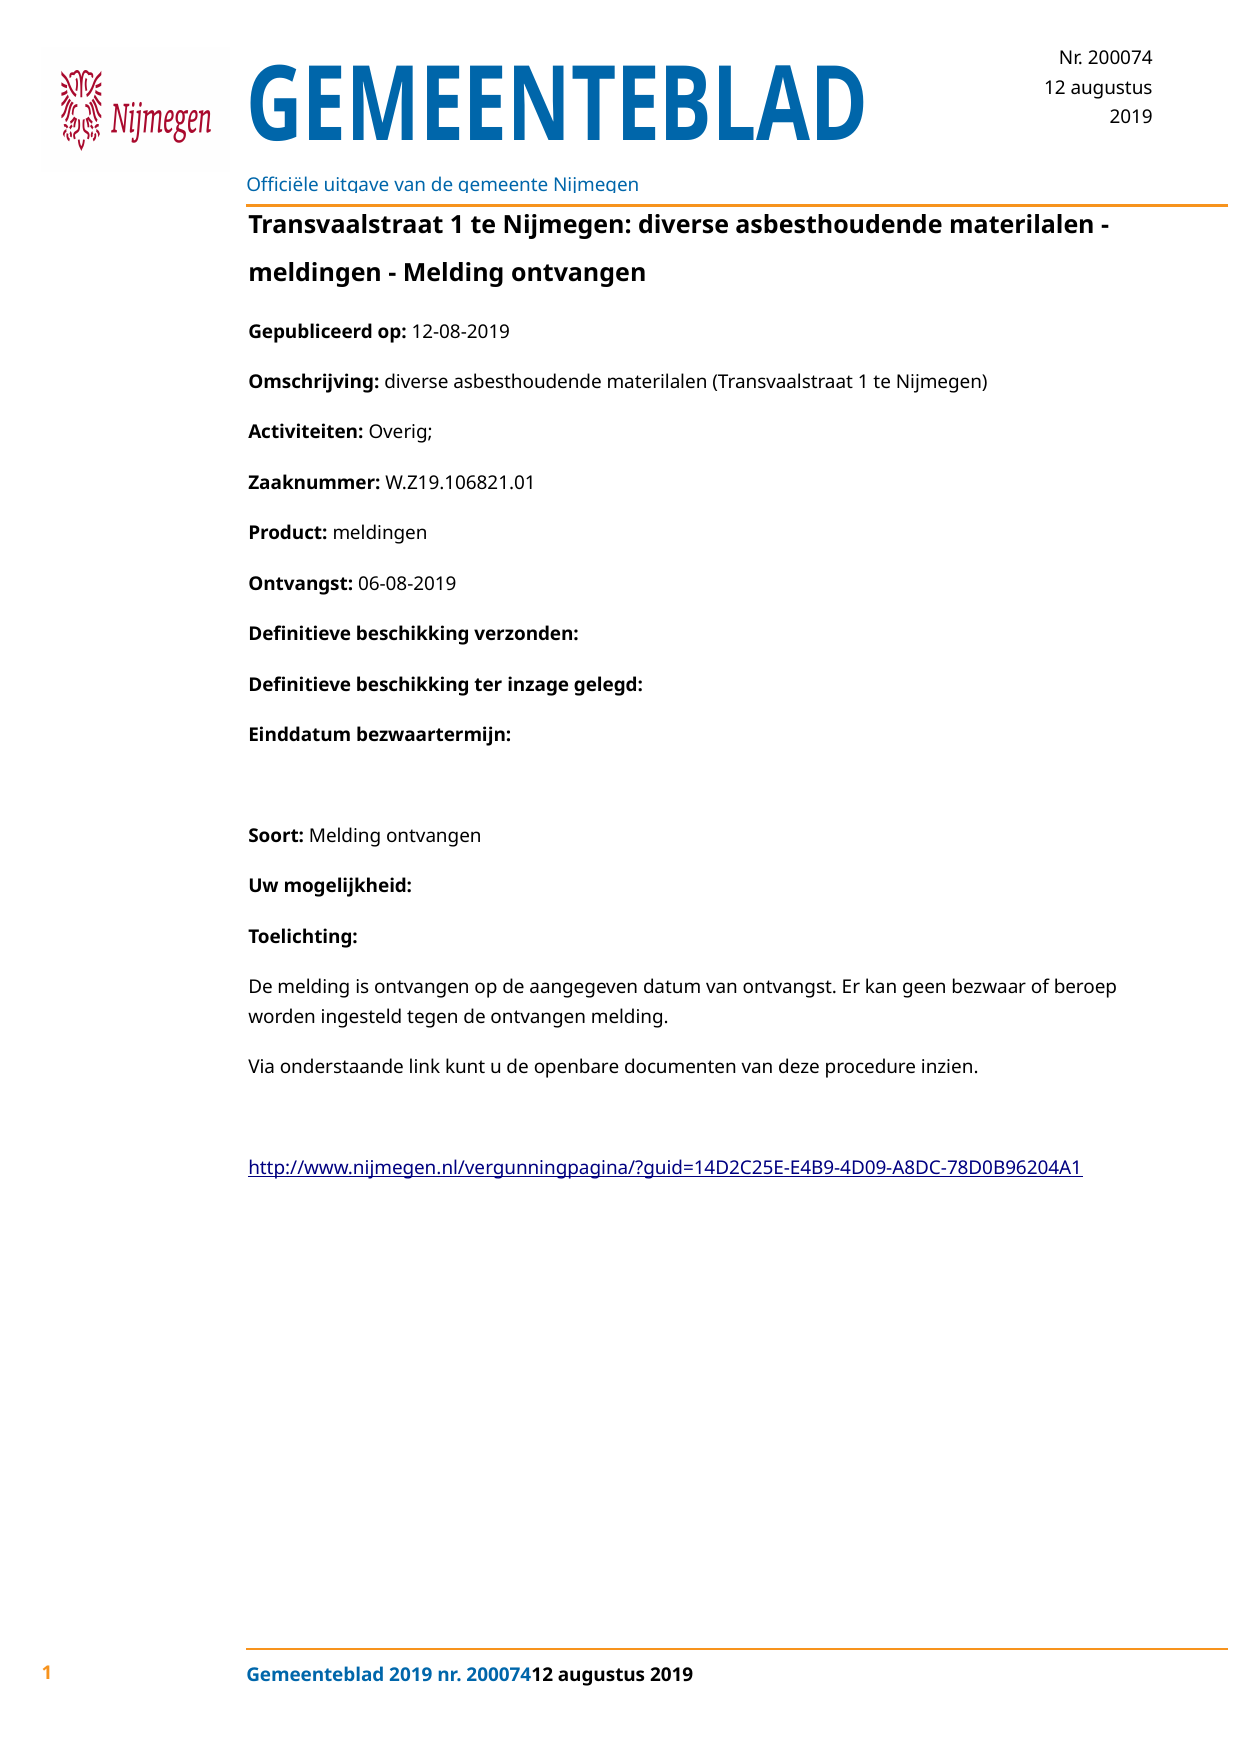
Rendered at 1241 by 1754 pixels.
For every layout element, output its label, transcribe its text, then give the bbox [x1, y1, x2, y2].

text Einddatum bezwaartermijn: [248, 721, 1152, 747]
text Activiteiten: Overig; [248, 419, 1152, 444]
text Toelichting: [248, 923, 1152, 949]
text De melding is ontvangen op de aangegeven datum van ontvangst. Er kan geen bezwaar of beroep worden ingesteld tegen de ontvangen melding. [248, 973, 1152, 1029]
text Product: meldingen [248, 519, 1152, 545]
text Uw mogelijkheid: [248, 872, 1152, 898]
text Omschrijving: diverse asbesthoudende materilalen (Transvaalstraat 1 te Nijmegen) [248, 368, 1152, 394]
text Soort: Melding ontvangen [248, 822, 1152, 848]
text Definitieve beschikking ter inzage gelegd: [248, 671, 1152, 697]
text Transvaalstraat 1 te Nijmegen: diverse asbesthoudende materilalen - meldingen - Melding ontvangen [248, 207, 1152, 288]
text Via onderstaande link kunt u de openbare documenten van deze procedure inzien. [248, 1053, 1152, 1079]
text Ontvangst: 06-08-2019 [248, 570, 1152, 596]
text http://www.nijmegen.nl/vergunningpagina/?guid=14D2C25E-E4B9-4D09-A8DC-78D0B96204A1 [248, 1154, 1152, 1180]
text Definitieve beschikking verzonden: [248, 620, 1152, 646]
text Zaaknummer: W.Z19.106821.01 [248, 469, 1152, 495]
text Gepubliceerd op: 12-08-2019 [248, 318, 1152, 344]
picture [41, 47, 231, 172]
